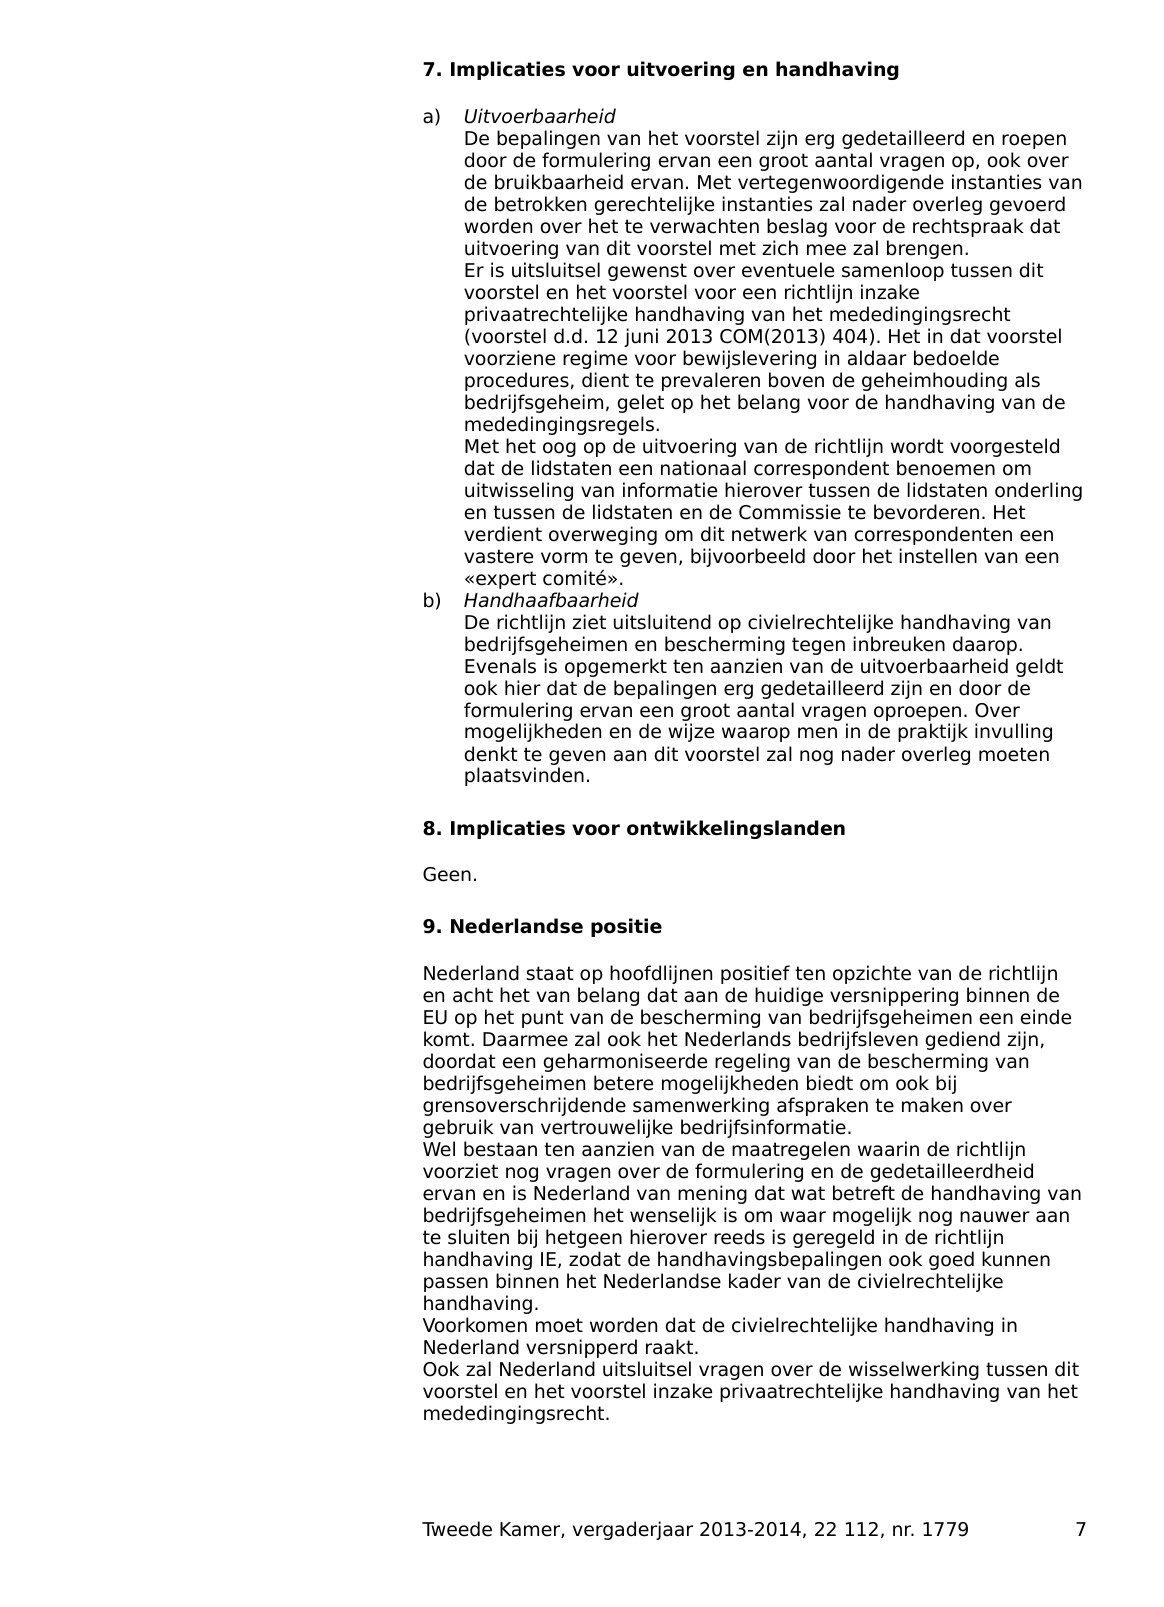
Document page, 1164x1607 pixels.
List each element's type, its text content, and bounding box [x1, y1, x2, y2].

subtitle 8. Implicaties voor ontwikkelingslanden [422, 817, 1087, 839]
text b) Handhaafbaarheid [422, 589, 1087, 612]
text Geen. [422, 864, 1087, 886]
text Met het oog op de uitvoering van de richtlijn wordt voorgesteld dat de lidstaten een nationaal correspondent benoemen om uitwisseling van informatie hierover tussen de lidstaten onderling en tussen de lidstaten en de Commissie te bevorderen. Het verdient overweging om dit netwerk van correspondenten een vastere vorm te geven, bijvoorbeeld door het instellen van een «expert comité». [464, 436, 1087, 589]
text De richtlijn ziet uitsluitend op civielrechtelijke handhaving van bedrijfsgeheimen en bescherming tegen inbreuken daarop. Evenals is opgemerkt ten aanzien van de uitvoerbaarheid geldt ook hier dat de bepalingen erg gedetailleerd zijn en door de formulering ervan een groot aantal vragen oproepen. Over mogelijkheden en de wijze waarop men in de praktijk invulling denkt te geven aan dit voorstel zal nog nader overleg moeten plaatsvinden. [464, 612, 1087, 787]
text De bepalingen van het voorstel zijn erg gedetailleerd en roepen door de formulering ervan een groot aantal vragen op, ook over de bruikbaarheid ervan. Met vertegenwoordigende instanties van de betrokken gerechtelijke instanties zal nader overleg gevoerd worden over het te verwachten beslag voor de rechtspraak dat uitvoering van dit voorstel met zich mee zal brengen. [464, 128, 1087, 260]
text Ook zal Nederland uitsluitsel vragen over de wisselwerking tussen dit voorstel en het voorstel inzake privaatrechtelijke handhaving van het mededingingsrecht. [422, 1359, 1087, 1425]
text a) Uitvoerbaarheid [422, 106, 1087, 128]
text Voorkomen moet worden dat de civielrechtelijke handhaving in Nederland versnipperd raakt. [422, 1315, 1087, 1359]
subtitle 7. Implicaties voor uitvoering en handhaving [422, 59, 1087, 81]
text Er is uitsluitsel gewenst over eventuele samenloop tussen dit voorstel en het voorstel voor een richtlijn inzake privaatrechtelijke handhaving van het mededingingsrecht (voorstel d.d. 12 juni 2013 COM(2013) 404). Het in dat voorstel voorziene regime voor bewijslevering in aldaar bedoelde procedures, dient te prevaleren boven de geheimhouding als bedrijfsgeheim, gelet op het belang voor de handhaving van de mededingingsregels. [464, 260, 1087, 436]
text Wel bestaan ten aanzien van de maatregelen waarin de richtlijn voorziet nog vragen over de formulering en de gedetailleerdheid ervan en is Nederland van mening dat wat betreft de handhaving van bedrijfsgeheimen het wenselijk is om waar mogelijk nog nauwer aan te sluiten bij hetgeen hierover reeds is geregeld in de richtlijn handhaving IE, zodat de handhavingsbepalingen ook goed kunnen passen binnen het Nederlandse kader van de civielrechtelijke handhaving. [422, 1139, 1087, 1315]
text Nederland staat op hoofdlijnen positief ten opzichte van de richtlijn en acht het van belang dat aan de huidige versnippering binnen de EU op het punt van de bescherming van bedrijfsgeheimen een einde komt. Daarmee zal ook het Nederlands bedrijfsleven gediend zijn, doordat een geharmoniseerde regeling van de bescherming van bedrijfsgeheimen betere mogelijkheden biedt om ook bij grensoverschrijdende samenwerking afspraken te maken over gebruik van vertrouwelijke bedrijfsinformatie. [422, 963, 1087, 1139]
subtitle 9. Nederlandse positie [422, 916, 1087, 938]
